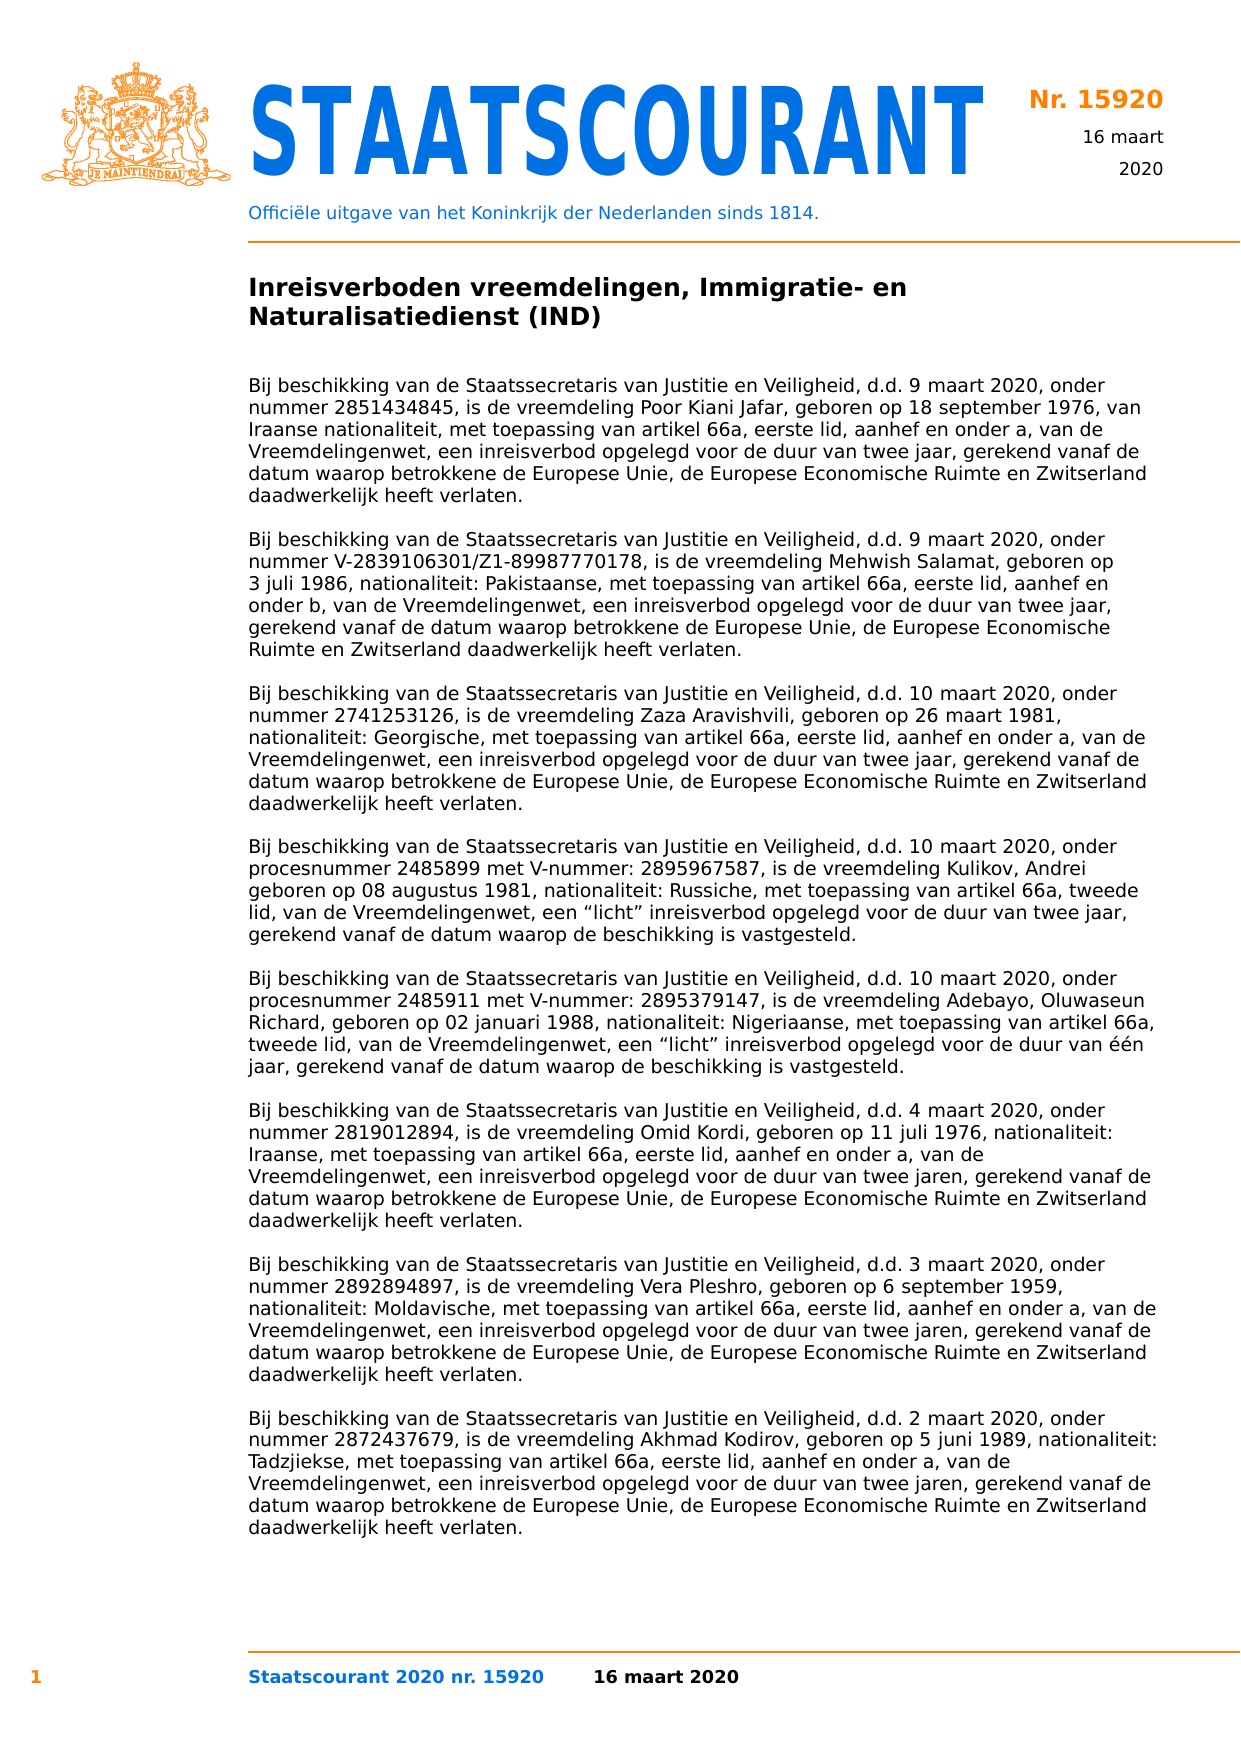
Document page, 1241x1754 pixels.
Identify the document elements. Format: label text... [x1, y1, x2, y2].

picture [41, 62, 231, 186]
table_cell 16 maart [998, 121, 1240, 153]
text Bij beschikking van de Staatssecretaris van Justitie en Veiligheid, d.d. 3 maart 2020, onder nummer 2892894897, is de vreemdeling Vera Pleshro, geboren op 6 september 1959, nationaliteit: Moldavische, met toepassing van artikel 66a, eerste lid, aanhef en onder a, van de Vreemdelingenwet, een inreisverbod opgelegd voor de duur van twee jaren, gerekend vanaf de datum waarop betrokkene de Europese Unie, de Europese Economische Ruimte en Zwitserland daadwerkelijk heeft verlaten. [248, 1254, 1163, 1386]
subtitle Inreisverboden vreemdelingen, Immigratie- en Naturalisatiedienst (IND) [248, 273, 1163, 331]
text Bij beschikking van de Staatssecretaris van Justitie en Veiligheid, d.d. 4 maart 2020, onder nummer 2819012894, is de vreemdeling Omid Kordi, geboren op 11 juli 1976, nationaliteit: Iraanse, met toepassing van artikel 66a, eerste lid, aanhef en onder a, van de Vreemdelingenwet, een inreisverbod opgelegd voor de duur van twee jaren, gerekend vanaf de datum waarop betrokkene de Europese Unie, de Europese Economische Ruimte en Zwitserland daadwerkelijk heeft verlaten. [248, 1100, 1163, 1232]
text Bij beschikking van de Staatssecretaris van Justitie en Veiligheid, d.d. 9 maart 2020, onder nummer V-2839106301/Z1-89987770178, is de vreemdeling Mehwish Salamat, geboren op 3 juli 1986, nationaliteit: Pakistaanse, met toepassing van artikel 66a, eerste lid, aanhef en onder b, van de Vreemdelingenwet, een inreisverbod opgelegd voor de duur van twee jaar, gerekend vanaf de datum waarop betrokkene de Europese Unie, de Europese Economische Ruimte en Zwitserland daadwerkelijk heeft verlaten. [248, 529, 1163, 661]
table_header Nr. 15920 [998, 62, 1240, 121]
text Bij beschikking van de Staatssecretaris van Justitie en Veiligheid, d.d. 2 maart 2020, onder nummer 2872437679, is de vreemdeling Akhmad Kodirov, geboren op 5 juni 1989, nationaliteit: Tadzjiekse, met toepassing van artikel 66a, eerste lid, aanhef en onder a, van de Vreemdelingenwet, een inreisverbod opgelegd voor de duur van twee jaren, gerekend vanaf de datum waarop betrokkene de Europese Unie, de Europese Economische Ruimte en Zwitserland daadwerkelijk heeft verlaten. [248, 1407, 1163, 1539]
table_cell 2020 [998, 153, 1240, 203]
table_cell Officiële uitgave van het Koninkrijk der Nederlanden sinds 1814. [248, 203, 1240, 241]
table_header STAATSCOURANT [248, 62, 998, 203]
text Bij beschikking van de Staatssecretaris van Justitie en Veiligheid, d.d. 10 maart 2020, onder procesnummer 2485911 met V-nummer: 2895379147, is de vreemdeling Adebayo, Oluwaseun Richard, geboren op 02 januari 1988, nationaliteit: Nigeriaanse, met toepassing van artikel 66a, tweede lid, van de Vreemdelingenwet, een “licht” inreisverbod opgelegd voor de duur van één jaar, gerekend vanaf de datum waarop de beschikking is vastgesteld. [248, 968, 1163, 1078]
text Bij beschikking van de Staatssecretaris van Justitie en Veiligheid, d.d. 10 maart 2020, onder procesnummer 2485899 met V-nummer: 2895967587, is de vreemdeling Kulikov, Andrei geboren op 08 augustus 1981, nationaliteit: Russiche, met toepassing van artikel 66a, tweede lid, van de Vreemdelingenwet, een “licht” inreisverbod opgelegd voor de duur van twee jaar, gerekend vanaf de datum waarop de beschikking is vastgesteld. [248, 836, 1163, 946]
text Bij beschikking van de Staatssecretaris van Justitie en Veiligheid, d.d. 9 maart 2020, onder nummer 2851434845, is de vreemdeling Poor Kiani Jafar, geboren op 18 september 1976, van Iraanse nationaliteit, met toepassing van artikel 66a, eerste lid, aanhef en onder a, van de Vreemdelingenwet, een inreisverbod opgelegd voor de duur van twee jaar, gerekend vanaf de datum waarop betrokkene de Europese Unie, de Europese Economische Ruimte en Zwitserland daadwerkelijk heeft verlaten. [248, 375, 1163, 507]
table_header [25, 62, 248, 241]
text Bij beschikking van de Staatssecretaris van Justitie en Veiligheid, d.d. 10 maart 2020, onder nummer 2741253126, is de vreemdeling Zaza Aravishvili, geboren op 26 maart 1981, nationaliteit: Georgische, met toepassing van artikel 66a, eerste lid, aanhef en onder a, van de Vreemdelingenwet, een inreisverbod opgelegd voor de duur van twee jaar, gerekend vanaf de datum waarop betrokkene de Europese Unie, de Europese Economische Ruimte en Zwitserland daadwerkelijk heeft verlaten. [248, 683, 1163, 814]
